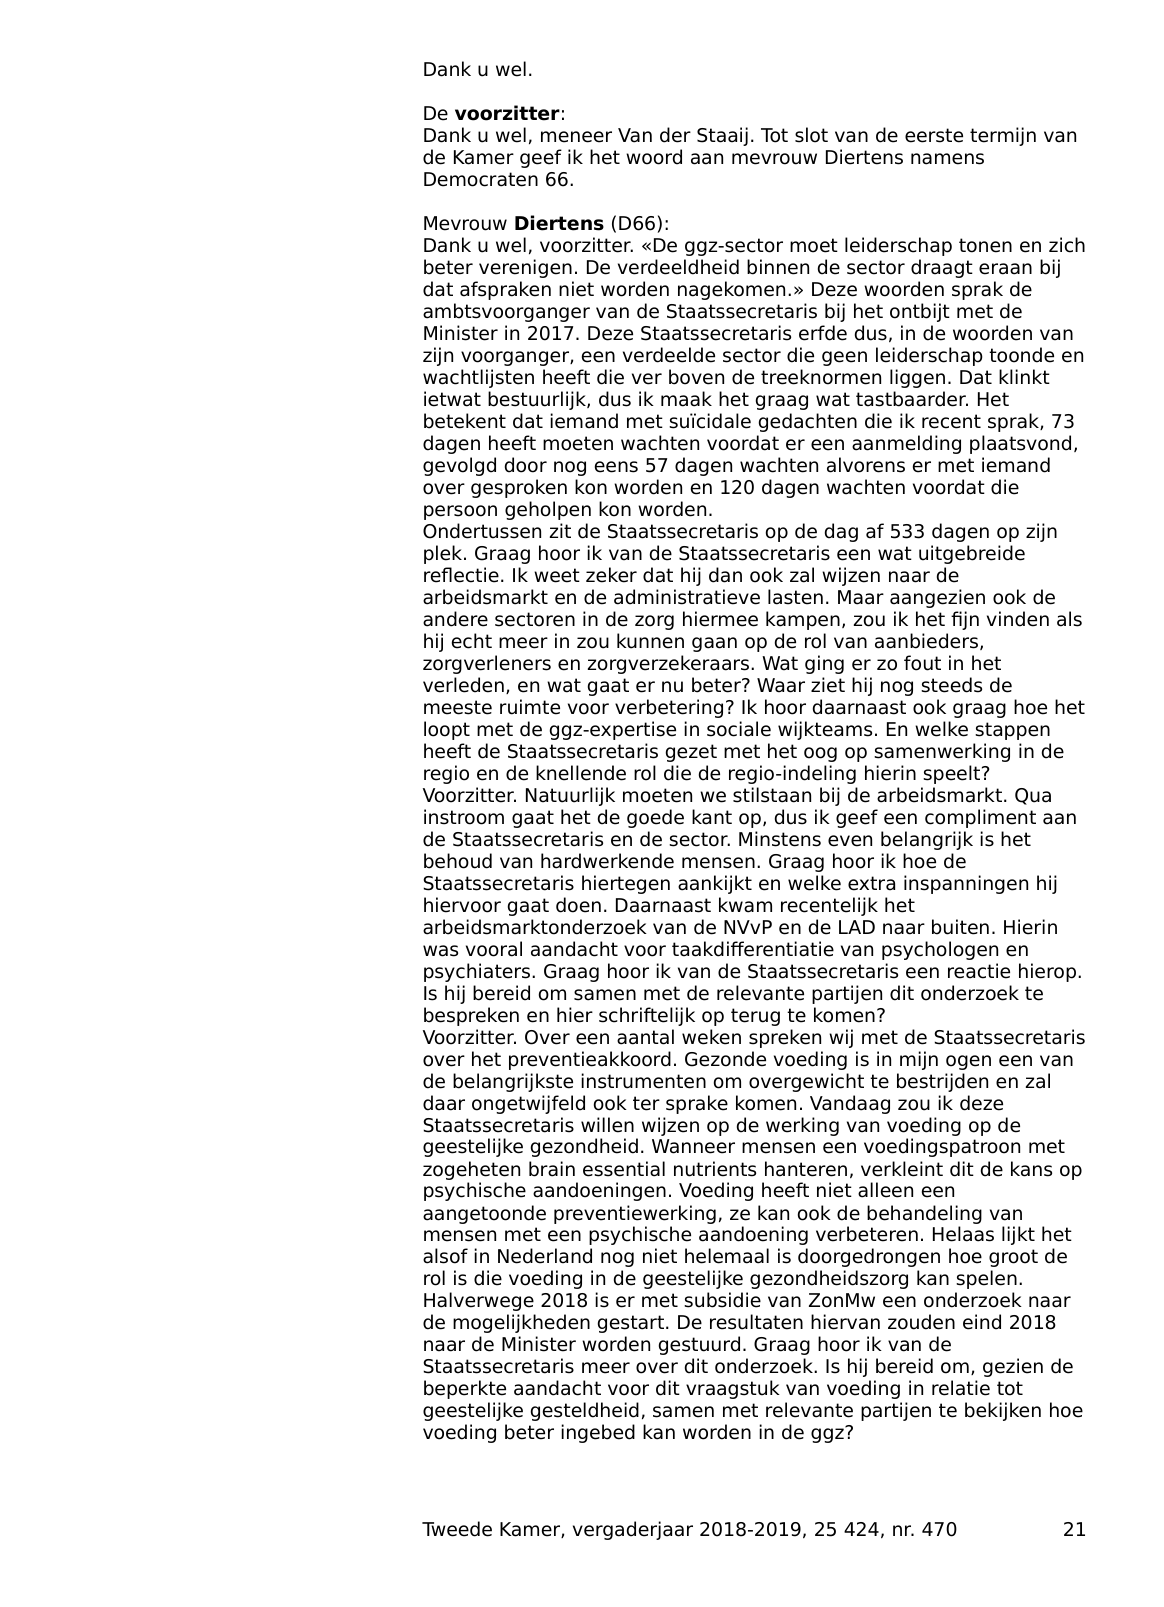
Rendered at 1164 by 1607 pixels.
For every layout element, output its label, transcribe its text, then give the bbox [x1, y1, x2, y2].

text Voorzitter. Over een aantal weken spreken wij met de Staatssecretaris over het preventieakkoord. Gezonde voeding is in mijn ogen een van de belangrijkste instrumenten om overgewicht te bestrijden en zal daar ongetwijfeld ook ter sprake komen. Vandaag zou ik deze Staatssecretaris willen wijzen op de werking van voeding op de geestelijke gezondheid. Wanneer mensen een voedingspatroon met zogeheten brain essential nutrients hanteren, verkleint dit de kans op psychische aandoeningen. Voeding heeft niet alleen een aangetoonde preventiewerking, ze kan ook de behandeling van mensen met een psychische aandoening verbeteren. Helaas lijkt het alsof in Nederland nog niet helemaal is doorgedrongen hoe groot de rol is die voeding in de geestelijke gezondheidszorg kan spelen. Halverwege 2018 is er met subsidie van ZonMw een onderzoek naar de mogelijkheden gestart. De resultaten hiervan zouden eind 2018 naar de Minister worden gestuurd. Graag hoor ik van de Staatssecretaris meer over dit onderzoek. Is hij bereid om, gezien de beperkte aandacht voor dit vraagstuk van voeding in relatie tot geestelijke gesteldheid, samen met relevante partijen te bekijken hoe voeding beter ingebed kan worden in de ggz? [422, 1027, 1087, 1444]
text Dank u wel. [422, 59, 1087, 81]
text Dank u wel, voorzitter. «De ggz-sector moet leiderschap tonen en zich beter verenigen. De verdeeldheid binnen de sector draagt eraan bij dat afspraken niet worden nagekomen.» Deze woorden sprak de ambtsvoorganger van de Staatssecretaris bij het ontbijt met de Minister in 2017. Deze Staatssecretaris erfde dus, in de woorden van zijn voorganger, een verdeelde sector die geen leiderschap toonde en wachtlijsten heeft die ver boven de treeknormen liggen. Dat klinkt ietwat bestuurlijk, dus ik maak het graag wat tastbaarder. Het betekent dat iemand met suïcidale gedachten die ik recent sprak, 73 dagen heeft moeten wachten voordat er een aanmelding plaatsvond, gevolgd door nog eens 57 dagen wachten alvorens er met iemand over gesproken kon worden en 120 dagen wachten voordat die persoon geholpen kon worden. [422, 235, 1087, 521]
text Mevrouw Diertens (D66): [422, 213, 1087, 235]
text Voorzitter. Natuurlijk moeten we stilstaan bij de arbeidsmarkt. Qua instroom gaat het de goede kant op, dus ik geef een compliment aan de Staatssecretaris en de sector. Minstens even belangrijk is het behoud van hardwerkende mensen. Graag hoor ik hoe de Staatssecretaris hiertegen aankijkt en welke extra inspanningen hij hiervoor gaat doen. Daarnaast kwam recentelijk het arbeidsmarktonderzoek van de NVvP en de LAD naar buiten. Hierin was vooral aandacht voor taakdifferentiatie van psychologen en psychiaters. Graag hoor ik van de Staatssecretaris een reactie hierop. Is hij bereid om samen met de relevante partijen dit onderzoek te bespreken en hier schriftelijk op terug te komen? [422, 785, 1087, 1027]
text Ondertussen zit de Staatssecretaris op de dag af 533 dagen op zijn plek. Graag hoor ik van de Staatssecretaris een wat uitgebreide reflectie. Ik weet zeker dat hij dan ook zal wijzen naar de arbeidsmarkt en de administratieve lasten. Maar aangezien ook de andere sectoren in de zorg hiermee kampen, zou ik het fijn vinden als hij echt meer in zou kunnen gaan op de rol van aanbieders, zorgverleners en zorgverzekeraars. Wat ging er zo fout in het verleden, en wat gaat er nu beter? Waar ziet hij nog steeds de meeste ruimte voor verbetering? Ik hoor daarnaast ook graag hoe het loopt met de ggz-expertise in sociale wijkteams. En welke stappen heeft de Staatssecretaris gezet met het oog op samenwerking in de regio en de knellende rol die de regio-indeling hierin speelt? [422, 521, 1087, 785]
text Dank u wel, meneer Van der Staaij. Tot slot van de eerste termijn van de Kamer geef ik het woord aan mevrouw Diertens namens Democraten 66. [422, 125, 1087, 191]
text De voorzitter: [422, 103, 1087, 125]
